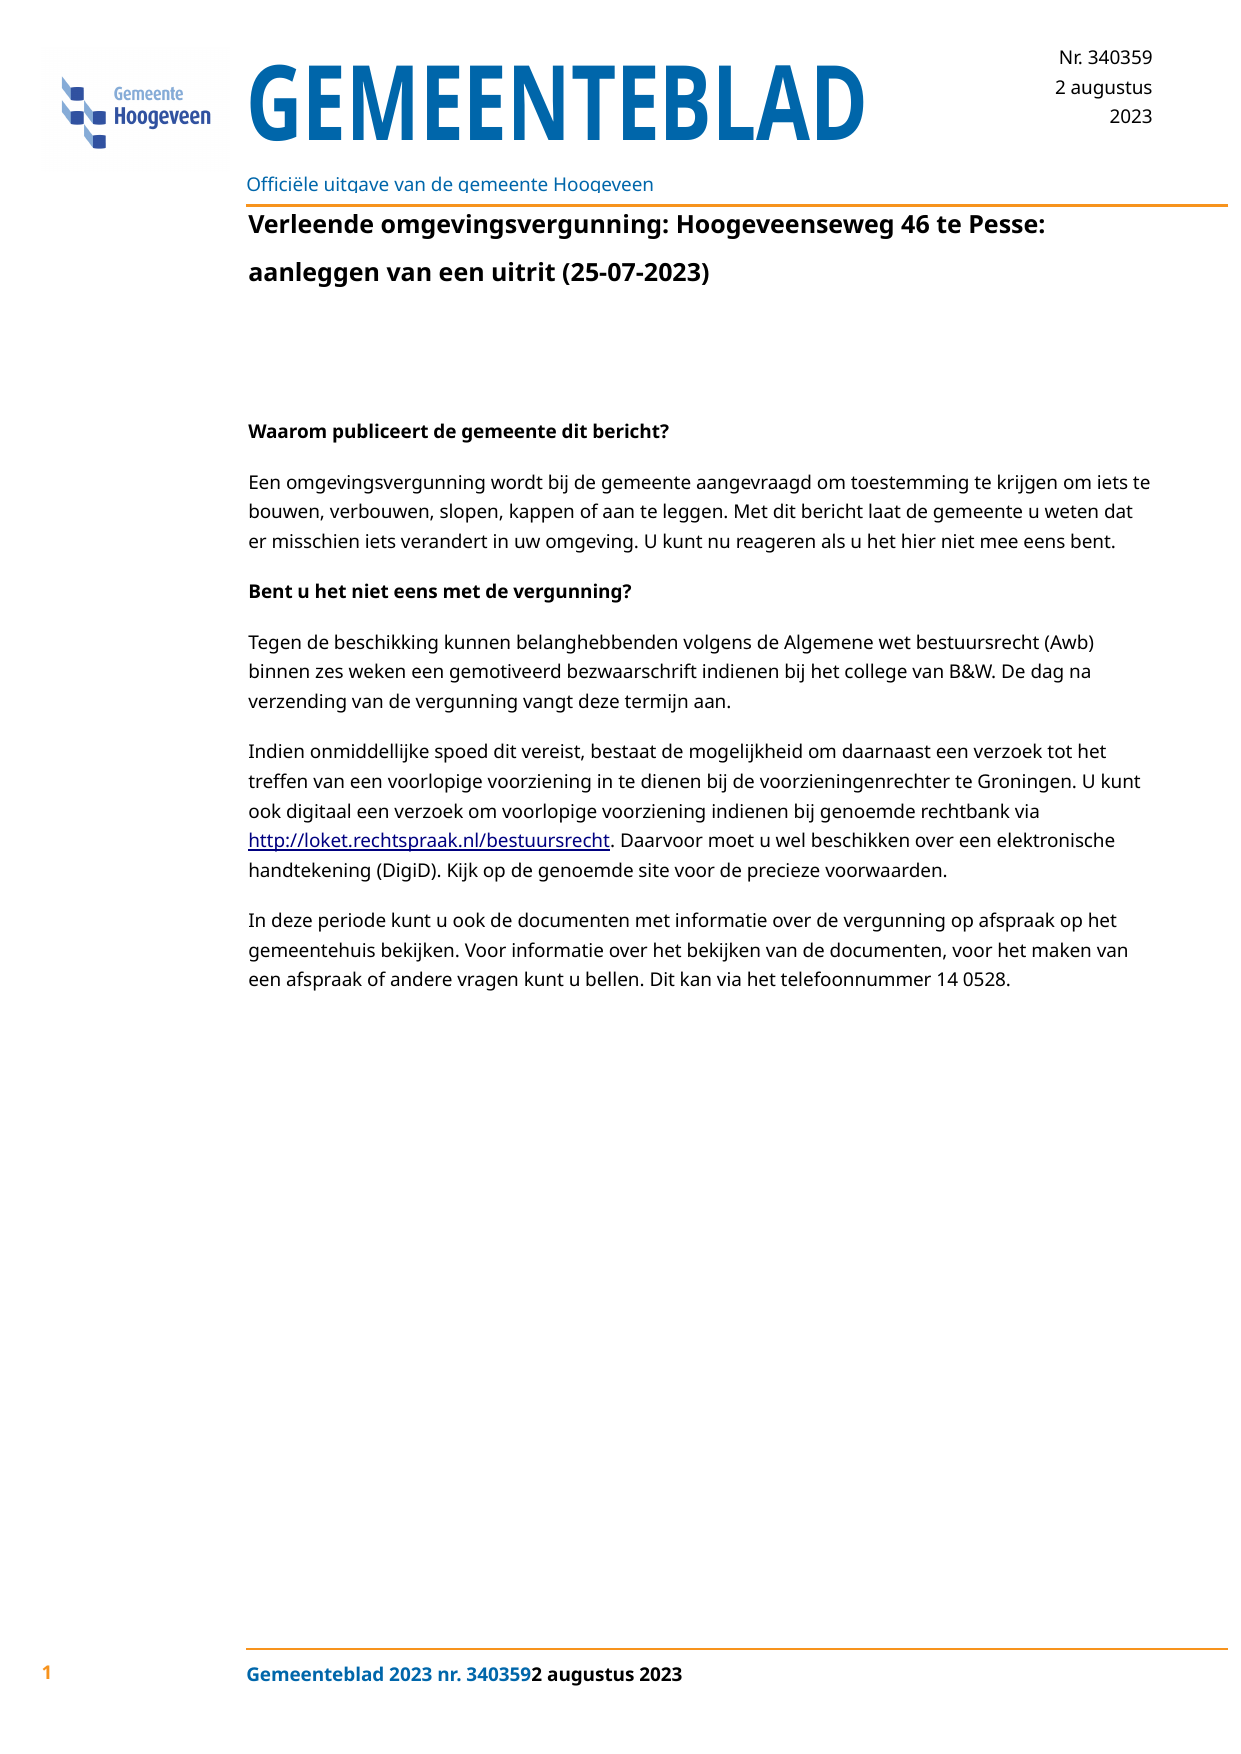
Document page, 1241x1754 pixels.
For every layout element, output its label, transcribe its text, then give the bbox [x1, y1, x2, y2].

text In deze periode kunt u ook de documenten met informatie over de vergunning op afspraak op het gemeentehuis bekijken. Voor informatie over het bekijken van de documenten, voor het maken van een afspraak of andere vragen kunt u bellen. Dit kan via het telefoonnummer 14 0528. [248, 907, 1152, 992]
text Indien onmiddellijke spoed dit vereist, bestaat de mogelijkheid om daarnaast een verzoek tot het treffen van een voorlopige voorziening in te dienen bij de voorzieningenrechter te Groningen. U kunt ook digitaal een verzoek om voorlopige voorziening indienen bij genoemde rechtbank via http://loket.rechtspraak.nl/bestuursrecht. Daarvoor moet u wel beschikken over een elektronische handtekening (DigiD). Kijk op de genoemde site voor de precieze voorwaarden. [248, 739, 1152, 883]
text Een omgevingsvergunning wordt bij de gemeente aangevraagd om toestemming te krijgen om iets te bouwen, verbouwen, slopen, kappen of aan te leggen. Met dit bericht laat de gemeente u weten dat er misschien iets verandert in uw omgeving. U kunt nu reageren als u het hier niet mee eens bent. [248, 469, 1152, 554]
text Tegen de beschikking kunnen belanghebbenden volgens de Algemene wet bestuursrecht (Awb) binnen zes weken een gemotiveerd bezwaarschrift indienen bij het college van B&W. De dag na verzending van de vergunning vangt deze termijn aan. [248, 629, 1152, 714]
text Verleende omgevingsvergunning: Hoogeveenseweg 46 te Pesse: aanleggen van een uitrit (25-07-2023) [248, 207, 1152, 288]
picture [41, 47, 231, 172]
text Bent u het niet eens met de vergunning? [248, 579, 1152, 604]
text Waarom publiceert de gemeente dit bericht? [248, 419, 1152, 444]
